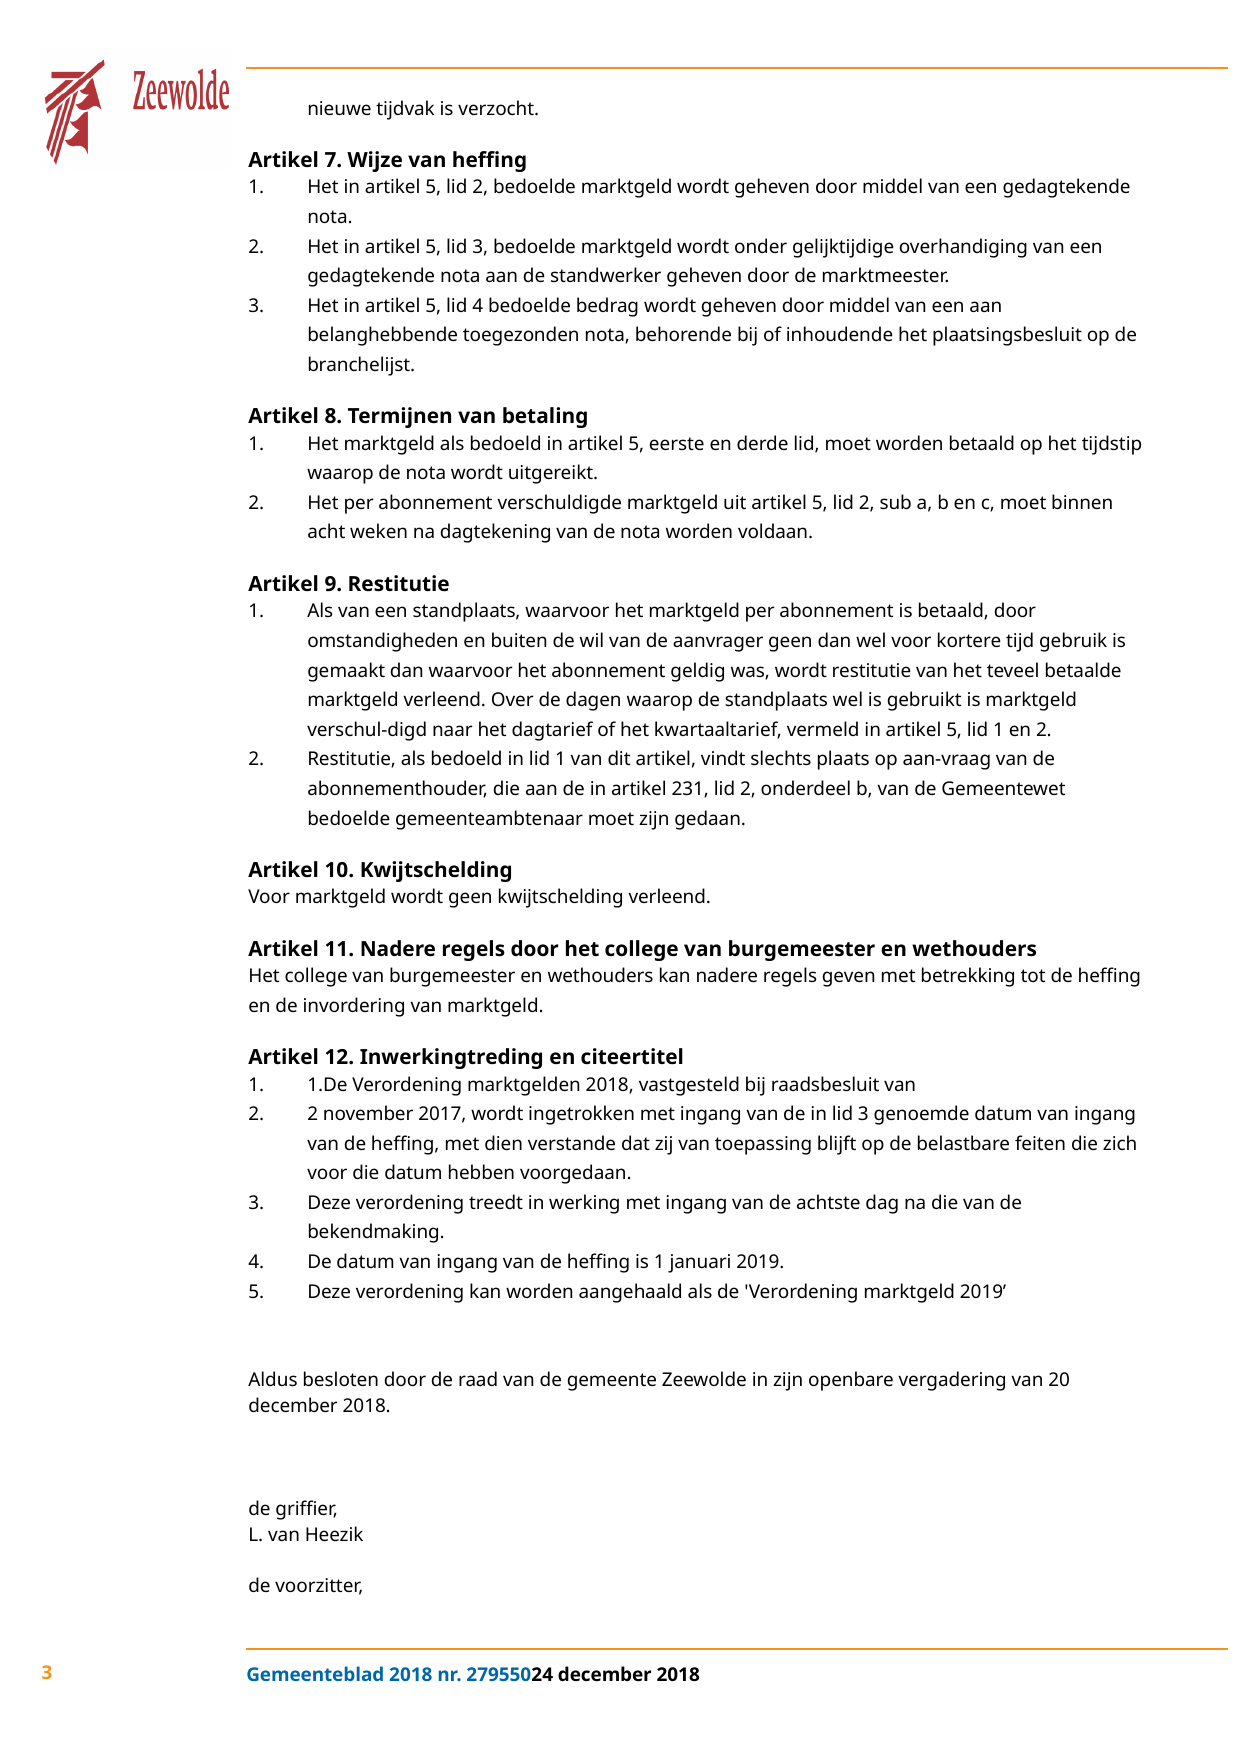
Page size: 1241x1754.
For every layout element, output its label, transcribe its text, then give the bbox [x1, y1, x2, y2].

list Het in artikel 5, lid 2, bedoelde marktgeld wordt geheven door middel van een gedagtekende nota. [248, 174, 1152, 229]
list Als van een standplaats, waarvoor het marktgeld per abonnement is betaald, door omstandigheden en buiten de wil van de aanvrager geen dan wel voor kortere tijd gebruik is gemaakt dan waarvoor het abonnement geldig was, wordt restitutie van het teveel betaalde marktgeld verleend. Over de dagen waarop de standplaats wel is gebruikt is marktgeld verschul-digd naar het dagtarief of het kwartaaltarief, vermeld in artikel 5, lid 1 en 2. [248, 598, 1152, 742]
list 1.De Verordening marktgelden 2018, vastgesteld bij raadsbesluit van [248, 1071, 1152, 1097]
list Het in artikel 5, lid 3, bedoelde marktgeld wordt onder gelijktijdige overhandiging van een gedagtekende nota aan de standwerker geheven door de marktmeester. [248, 233, 1152, 288]
text Artikel 9. Restitutie [248, 569, 1152, 598]
list De datum van ingang van de heffing is 1 januari 2019. [248, 1248, 1152, 1274]
list 2 november 2017, wordt ingetrokken met ingang van de in lid 3 genoemde datum van ingang van de heffing, met dien verstande dat zij van toepassing blijft op de belastbare feiten die zich voor die datum hebben voorgedaan. [248, 1100, 1152, 1185]
text Artikel 8. Termijnen van betaling [248, 402, 1152, 430]
list Deze verordening treedt in werking met ingang van de achtste dag na die van de bekendmaking. [248, 1189, 1152, 1244]
list Het in artikel 5, lid 4 bedoelde bedrag wordt geheven door middel van een aan belanghebbende toegezonden nota, behorende bij of inhoudende het plaatsingsbesluit op de branchelijst. [248, 292, 1152, 377]
text Aldus besloten door de raad van de gemeente Zeewolde in zijn openbare vergadering van 20 december 2018. [248, 1367, 1152, 1418]
text Artikel 7. Wijze van heffing [248, 145, 1152, 174]
text Het college van burgemeester en wethouders kan nadere regels geven met betrekking tot de heffing en de invordering van marktgeld. [248, 962, 1152, 1018]
text L. van Heezik [248, 1521, 1152, 1547]
text de voorzitter, [248, 1572, 1152, 1598]
text Voor marktgeld wordt geen kwijtschelding verleend. [248, 883, 1152, 909]
picture [41, 47, 231, 172]
text Artikel 12. Inwerkingtreding en citeertitel [248, 1042, 1152, 1071]
text de griffier, [248, 1495, 1152, 1521]
list Het per abonnement verschuldigde marktgeld uit artikel 5, lid 2, sub a, b en c, moet binnen acht weken na dagtekening van de nota worden voldaan. [248, 489, 1152, 544]
list Deze verordening kan worden aangehaald als de 'Verordening marktgeld 2019’ [248, 1278, 1152, 1304]
text Artikel 11. Nadere regels door het college van burgemeester en wethouders [248, 934, 1152, 962]
list Het marktgeld als bedoeld in artikel 5, eerste en derde lid, moet worden betaald op het tijdstip waarop de nota wordt uitgereikt. [248, 430, 1152, 485]
list nieuwe tijdvak is verzocht. [248, 95, 1152, 121]
list Restitutie, als bedoeld in lid 1 van dit artikel, vindt slechts plaats op aan-vraag van de abonnementhouder, die aan de in artikel 231, lid 2, onderdeel b, van de Gemeentewet bedoelde gemeenteambtenaar moet zijn gedaan. [248, 746, 1152, 830]
text Artikel 10. Kwijtschelding [248, 855, 1152, 883]
